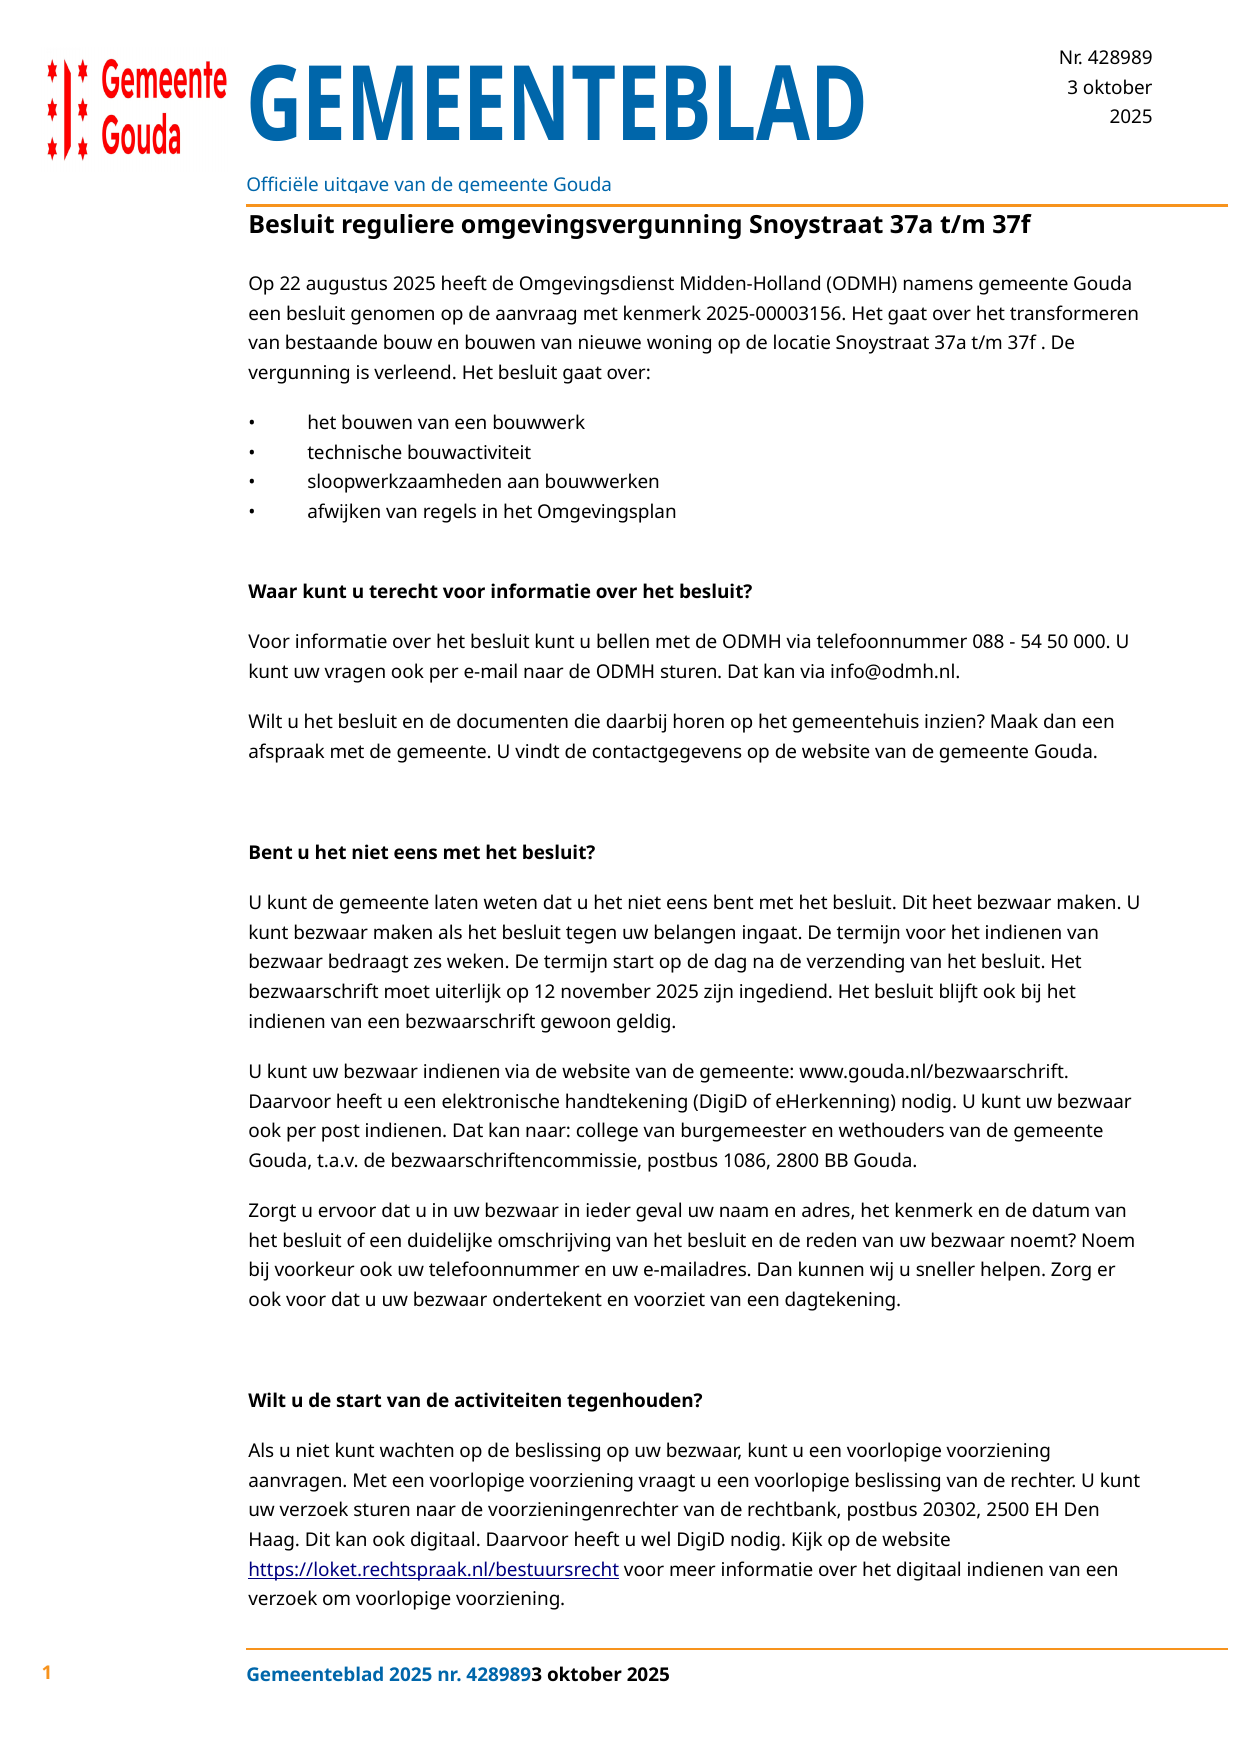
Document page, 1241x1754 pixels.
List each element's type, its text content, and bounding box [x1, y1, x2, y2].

text Zorgt u ervoor dat u in uw bezwaar in ieder geval uw naam en adres, het kenmerk en de datum van het besluit of een duidelijke omschrijving van het besluit en de reden van uw bezwaar noemt? Noem bij voorkeur ook uw telefoonnummer en uw e-mailadres. Dan kunnen wij u sneller helpen. Zorg er ook voor dat u uw bezwaar ondertekent en voorziet van een dagtekening. [248, 1197, 1152, 1312]
picture [41, 47, 231, 172]
text Besluit reguliere omgevingsvergunning Snoystraat 37a t/m 37f [248, 207, 1152, 241]
list technische bouwactiviteit [248, 439, 1152, 465]
text Voor informatie over het besluit kunt u bellen met de ODMH via telefoonnummer 088 - 54 50 000. U kunt uw vragen ook per e-mail naar de ODMH sturen. Dat kan via info@odmh.nl. [248, 629, 1152, 684]
text Bent u het niet eens met het besluit? [248, 839, 1152, 865]
text Waar kunt u terecht voor informatie over het besluit? [248, 578, 1152, 604]
text Wilt u de start van de activiteiten tegenhouden? [248, 1387, 1152, 1413]
list sloopwerkzaamheden aan bouwwerken [248, 469, 1152, 494]
text Als u niet kunt wachten op de beslissing op uw bezwaar, kunt u een voorlopige voorziening aanvragen. Met een voorlopige voorziening vraagt u een voorlopige beslissing van de rechter. U kunt uw verzoek sturen naar de voorzieningenrechter van de rechtbank, postbus 20302, 2500 EH Den Haag. Dit kan ook digitaal. Daarvoor heeft u wel DigiD nodig. Kijk op de website https://loket.rechtspraak.nl/bestuursrecht voor meer informatie over het digitaal indienen van een verzoek om voorlopige voorziening. [248, 1437, 1152, 1611]
text Wilt u het besluit en de documenten die daarbij horen op het gemeentehuis inzien? Maak dan een afspraak met de gemeente. U vindt de contactgegevens op de website van de gemeente Gouda. [248, 709, 1152, 764]
list het bouwen van een bouwwerk [248, 409, 1152, 435]
text U kunt de gemeente laten weten dat u het niet eens bent met het besluit. Dit heet bezwaar maken. U kunt bezwaar maken als het besluit tegen uw belangen ingaat. De termijn voor het indienen van bezwaar bedraagt zes weken. De termijn start op de dag na de verzending van het besluit. Het bezwaarschrift moet uiterlijk op 12 november 2025 zijn ingediend. Het besluit blijft ook bij het indienen van een bezwaarschrift gewoon geldig. [248, 889, 1152, 1033]
text U kunt uw bezwaar indienen via de website van de gemeente: www.gouda.nl/bezwaarschrift. Daarvoor heeft u een elektronische handtekening (DigiD of eHerkenning) nodig. U kunt uw bezwaar ook per post indienen. Dat kan naar: college van burgemeester en wethouders van de gemeente Gouda, t.a.v. de bezwaarschriftencommissie, postbus 1086, 2800 BB Gouda. [248, 1058, 1152, 1173]
text Op 22 augustus 2025 heeft de Omgevingsdienst Midden-Holland (ODMH) namens gemeente Gouda een besluit genomen op de aanvraag met kenmerk 2025-00003156. Het gaat over het transformeren van bestaande bouw en bouwen van nieuwe woning op de locatie Snoystraat 37a t/m 37f . De vergunning is verleend. Het besluit gaat over: [248, 270, 1152, 385]
list afwijken van regels in het Omgevingsplan [248, 498, 1152, 524]
